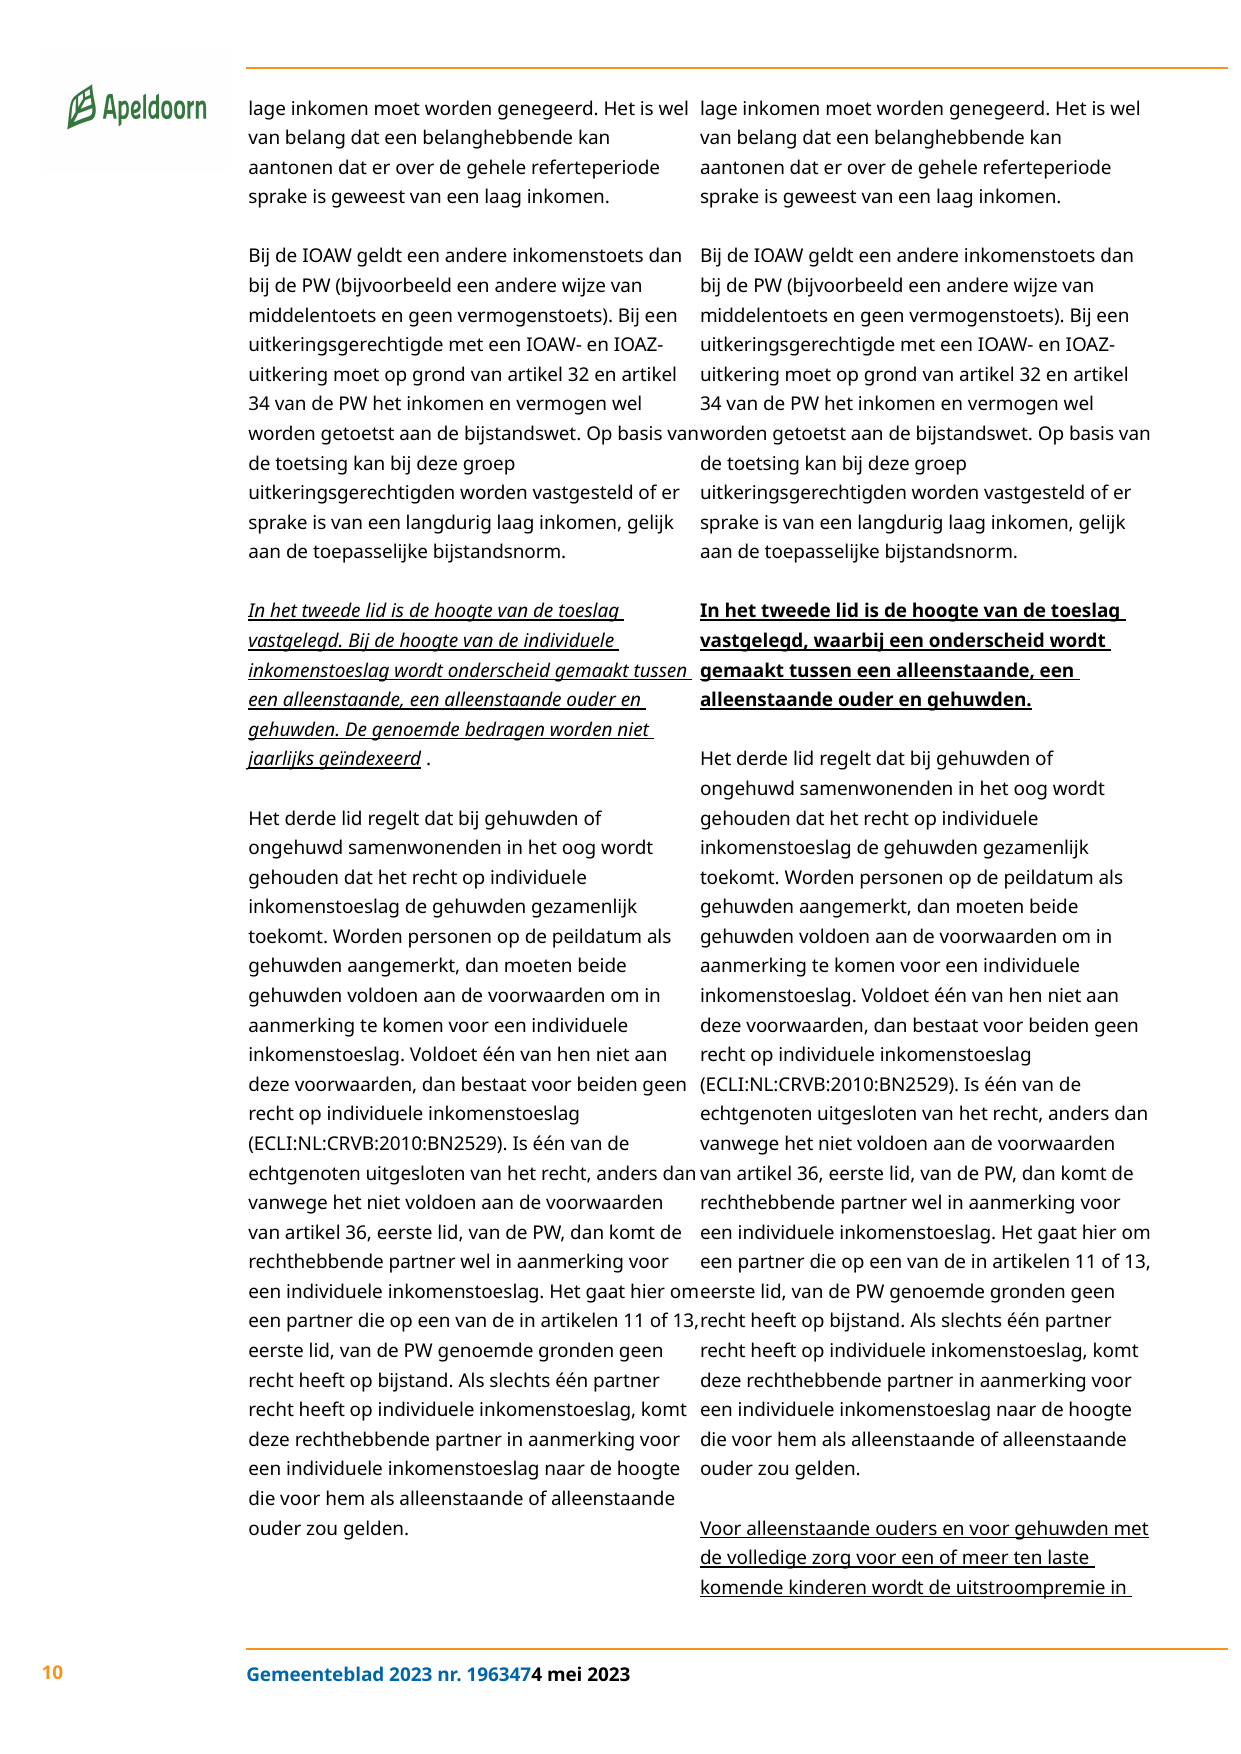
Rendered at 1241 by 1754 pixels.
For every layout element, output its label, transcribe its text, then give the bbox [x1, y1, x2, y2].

table_cell lage inkomen moet worden genegeerd. Het is wel van belang dat een belanghebbende kan aantonen dat er over de gehele referteperiode sprake is geweest van een laag inkomen. Bij de IOAW geldt een andere inkomenstoets dan bij de PW (bijvoorbeeld een andere wijze van middelentoets en geen vermogenstoets). Bij een uitkeringsgerechtigde met een IOAW- en IOAZ-uitkering moet op grond van artikel 32 en artikel 34 van de PW het inkomen en vermogen wel worden getoetst aan de bijstandswet. Op basis van de toetsing kan bij deze groep uitkeringsgerechtigden worden vastgesteld of er sprake is van een langdurig laag inkomen, gelijk aan de toepasselijke bijstandsnorm. In het tweede lid is de hoogte van de toeslag vastgelegd. Bij de hoogte van de individuele inkomenstoeslag wordt onderscheid gemaakt tussen een alleenstaande, een alleenstaande ouder en gehuwden. De genoemde bedragen worden niet jaarlijks geïndexeerd . Het derde lid regelt dat bij gehuwden of ongehuwd samenwonenden in het oog wordt gehouden dat het recht op individuele inkomenstoeslag de gehuwden gezamenlijk toekomt. Worden personen op de peildatum als gehuwden aangemerkt, dan moeten beide gehuwden voldoen aan de voorwaarden om in aanmerking te komen voor een individuele inkomenstoeslag. Voldoet één van hen niet aan deze voorwaarden, dan bestaat voor beiden geen recht op individuele inkomenstoeslag (ECLI:NL:CRVB:2010:BN2529). Is één van de echtgenoten uitgesloten van het recht, anders dan vanwege het niet voldoen aan de voorwaarden van artikel 36, eerste lid, van de PW, dan komt de rechthebbende partner wel in aanmerking voor een individuele inkomenstoeslag. Het gaat hier om een partner die op een van de in artikelen 11 of 13, eerste lid, van de PW genoemde gronden geen recht heeft op bijstand. Als slechts één partner recht heeft op individuele inkomenstoeslag, komt deze rechthebbende partner in aanmerking voor een individuele inkomenstoeslag naar de hoogte die voor hem als alleenstaande of alleenstaande ouder zou gelden. [248, 95, 700, 1600]
table_cell lage inkomen moet worden genegeerd. Het is wel van belang dat een belanghebbende kan aantonen dat er over de gehele referteperiode sprake is geweest van een laag inkomen. Bij de IOAW geldt een andere inkomenstoets dan bij de PW (bijvoorbeeld een andere wijze van middelentoets en geen vermogenstoets). Bij een uitkeringsgerechtigde met een IOAW- en IOAZ-uitkering moet op grond van artikel 32 en artikel 34 van de PW het inkomen en vermogen wel worden getoetst aan de bijstandswet. Op basis van de toetsing kan bij deze groep uitkeringsgerechtigden worden vastgesteld of er sprake is van een langdurig laag inkomen, gelijk aan de toepasselijke bijstandsnorm. In het tweede lid is de hoogte van de toeslag vastgelegd, waarbij een onderscheid wordt gemaakt tussen een alleenstaande, een alleenstaande ouder en gehuwden. Het derde lid regelt dat bij gehuwden of ongehuwd samenwonenden in het oog wordt gehouden dat het recht op individuele inkomenstoeslag de gehuwden gezamenlijk toekomt. Worden personen op de peildatum als gehuwden aangemerkt, dan moeten beide gehuwden voldoen aan de voorwaarden om in aanmerking te komen voor een individuele inkomenstoeslag. Voldoet één van hen niet aan deze voorwaarden, dan bestaat voor beiden geen recht op individuele inkomenstoeslag (ECLI:NL:CRVB:2010:BN2529). Is één van de echtgenoten uitgesloten van het recht, anders dan vanwege het niet voldoen aan de voorwaarden van artikel 36, eerste lid, van de PW, dan komt de rechthebbende partner wel in aanmerking voor een individuele inkomenstoeslag. Het gaat hier om een partner die op een van de in artikelen 11 of 13, eerste lid, van de PW genoemde gronden geen recht heeft op bijstand. Als slechts één partner recht heeft op individuele inkomenstoeslag, komt deze rechthebbende partner in aanmerking voor een individuele inkomenstoeslag naar de hoogte die voor hem als alleenstaande of alleenstaande ouder zou gelden. Voor alleenstaande ouders en voor gehuwden met de volledige zorg voor een of meer ten laste komende kinderen wordt de uitstroompremie in [700, 95, 1152, 1600]
picture [41, 47, 231, 172]
